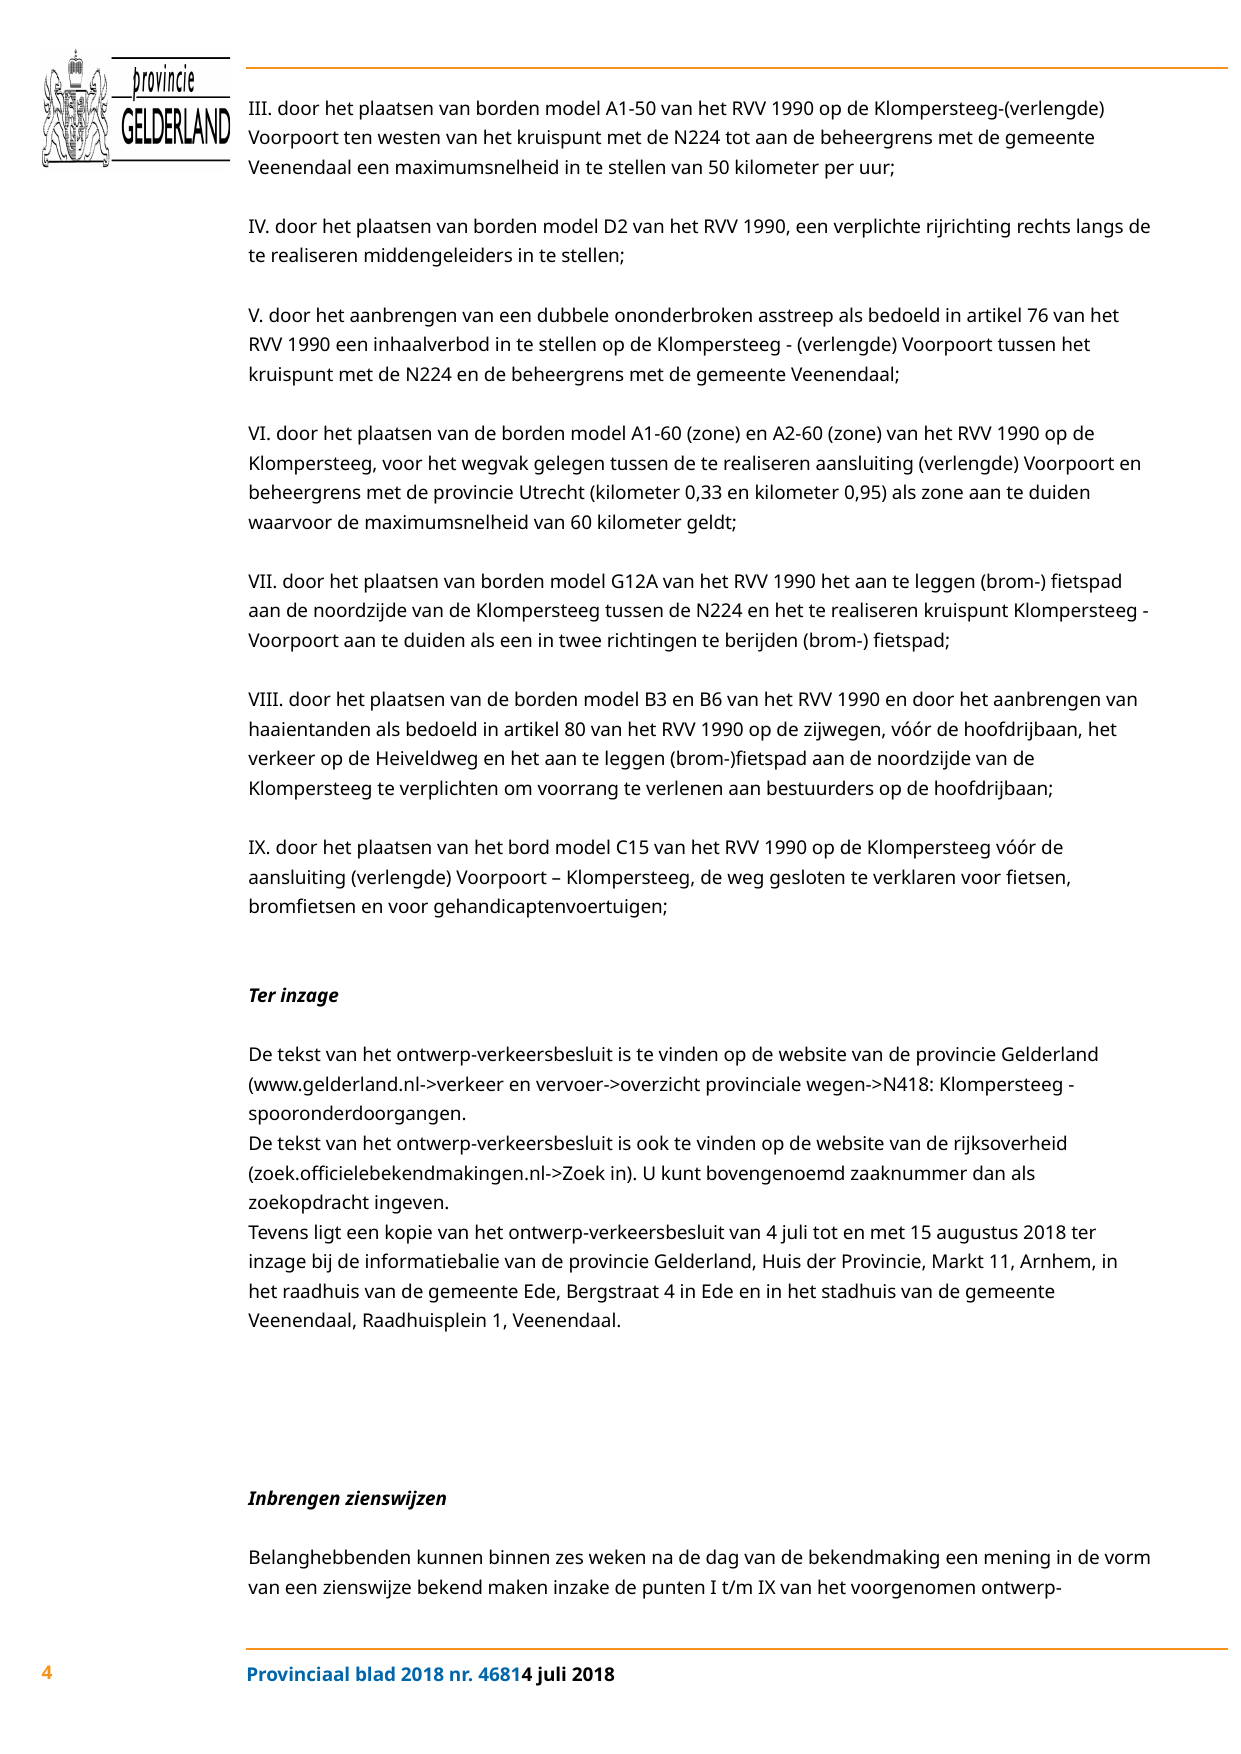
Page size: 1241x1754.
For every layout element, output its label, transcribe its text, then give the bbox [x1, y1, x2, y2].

text De tekst van het ontwerp-verkeersbesluit is te vinden op de website van de provincie Gelderland [248, 1041, 1152, 1067]
text Tevens ligt een kopie van het ontwerp-verkeersbesluit van 4 juli tot en met 15 augustus 2018 ter inzage bij de informatiebalie van de provincie Gelderland, Huis der Provincie, Markt 11, Arnhem, in het raadhuis van de gemeente Ede, Bergstraat 4 in Ede en in het stadhuis van de gemeente Veenendaal, Raadhuisplein 1, Veenendaal. [248, 1219, 1152, 1333]
text (www.gelderland.nl->verkeer en vervoer->overzicht provinciale wegen->N418: Klompersteeg - spooronderdoorgangen. [248, 1071, 1152, 1126]
text Inbrengen zienswijzen [248, 1485, 1152, 1511]
text V. door het aanbrengen van een dubbele ononderbroken asstreep als bedoeld in artikel 76 van het RVV 1990 een inhaalverbod in te stellen op de Klompersteeg - (verlengde) Voorpoort tussen het kruispunt met de N224 en de beheergrens met de gemeente Veenendaal; [248, 302, 1152, 387]
text IV. door het plaatsen van borden model D2 van het RVV 1990, een verplichte rijrichting rechts langs de te realiseren middengeleiders in te stellen; [248, 213, 1152, 268]
text IX. door het plaatsen van het bord model C15 van het RVV 1990 op de Klompersteeg vóór de aansluiting (verlengde) Voorpoort – Klompersteeg, de weg gesloten te verklaren voor fietsen, bromfietsen en voor gehandicaptenvoertuigen; [248, 834, 1152, 919]
text VI. door het plaatsen van de borden model A1-60 (zone) en A2-60 (zone) van het RVV 1990 op de Klompersteeg, voor het wegvak gelegen tussen de te realiseren aansluiting (verlengde) Voorpoort en beheergrens met de provincie Utrecht (kilometer 0,33 en kilometer 0,95) als zone aan te duiden waarvoor de maximumsnelheid van 60 kilometer geldt; [248, 420, 1152, 535]
text Ter inzage [248, 982, 1152, 1008]
text III. door het plaatsen van borden model A1-50 van het RVV 1990 op de Klompersteeg-(verlengde) Voorpoort ten westen van het kruispunt met de N224 tot aan de beheergrens met de gemeente Veenendaal een maximumsnelheid in te stellen van 50 kilometer per uur; [248, 95, 1152, 180]
text Belanghebbenden kunnen binnen zes weken na de dag van de bekendmaking een mening in de vorm van een zienswijze bekend maken inzake de punten I t/m IX van het voorgenomen ontwerp- [248, 1544, 1152, 1600]
text VII. door het plaatsen van borden model G12A van het RVV 1990 het aan te leggen (brom-) fietspad aan de noordzijde van de Klompersteeg tussen de N224 en het te realiseren kruispunt Klompersteeg - Voorpoort aan te duiden als een in twee richtingen te berijden (brom-) fietspad; [248, 568, 1152, 653]
text De tekst van het ontwerp-verkeersbesluit is ook te vinden op de website van de rijksoverheid (zoek.officielebekendmakingen.nl->Zoek in). U kunt bovengenoemd zaaknummer dan als zoekopdracht ingeven. [248, 1130, 1152, 1215]
picture [41, 47, 231, 172]
text VIII. door het plaatsen van de borden model B3 en B6 van het RVV 1990 en door het aanbrengen van haaientanden als bedoeld in artikel 80 van het RVV 1990 op de zijwegen, vóór de hoofdrijbaan, het verkeer op de Heiveldweg en het aan te leggen (brom-)fietspad aan de noordzijde van de Klompersteeg te verplichten om voorrang te verlenen aan bestuurders op de hoofdrijbaan; [248, 686, 1152, 801]
